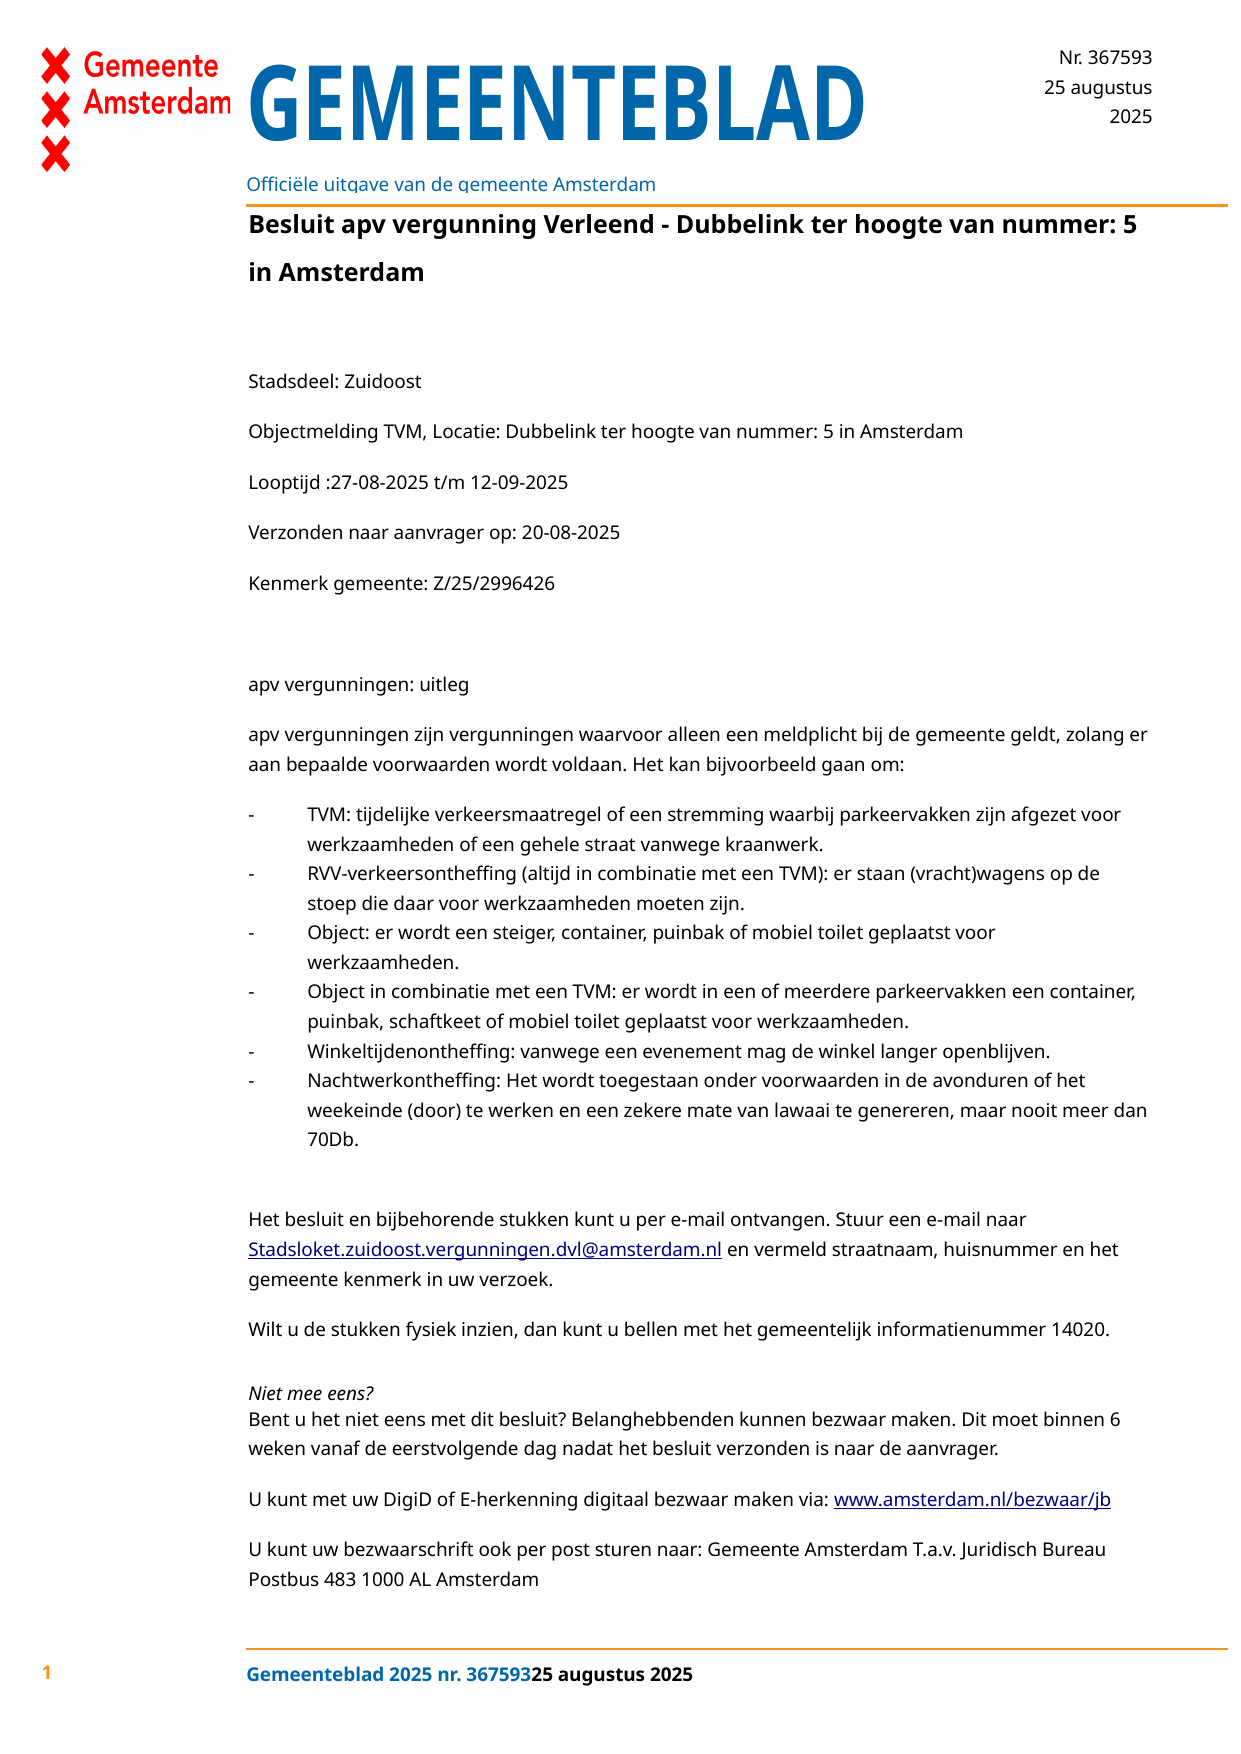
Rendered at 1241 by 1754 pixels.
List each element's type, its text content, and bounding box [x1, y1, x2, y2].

list RVV-verkeersontheffing (altijd in combinatie met een TVM): er staan (vracht)wagens op de stoep die daar voor werkzaamheden moeten zijn. [248, 860, 1152, 916]
text Objectmelding TVM, Locatie: Dubbelink ter hoogte van nummer: 5 in Amsterdam [248, 419, 1152, 444]
list Object in combinatie met een TVM: er wordt in een of meerdere parkeervakken een container, puinbak, schaftkeet of mobiel toilet geplaatst voor werkzaamheden. [248, 979, 1152, 1034]
text apv vergunningen zijn vergunningen waarvoor alleen een meldplicht bij de gemeente geldt, zolang er aan bepaalde voorwaarden wordt voldaan. Het kan bijvoorbeeld gaan om: [248, 721, 1152, 777]
text Bent u het niet eens met dit besluit? Belanghebbenden kunnen bezwaar maken. Dit moet binnen 6 weken vanaf de eerstvolgende dag nadat het besluit verzonden is naar de aanvrager. [248, 1406, 1152, 1461]
text Het besluit en bijbehorende stukken kunt u per e-mail ontvangen. Stuur een e-mail naar Stadsloket.zuidoost.vergunningen.dvl@amsterdam.nl en vermeld straatnaam, huisnummer en het gemeente kenmerk in uw verzoek. [248, 1207, 1152, 1292]
list Winkeltijdenontheffing: vanwege een evenement mag de winkel langer openblijven. [248, 1038, 1152, 1064]
text Looptijd :27-08-2025 t/m 12-09-2025 [248, 469, 1152, 495]
list Object: er wordt een steiger, container, puinbak of mobiel toilet geplaatst voor werkzaamheden. [248, 919, 1152, 975]
text Stadsdeel: Zuidoost [248, 368, 1152, 394]
picture [41, 47, 231, 172]
text U kunt uw bezwaarschrift ook per post sturen naar: Gemeente Amsterdam T.a.v. Juridisch Bureau Postbus 483 1000 AL Amsterdam [248, 1536, 1152, 1592]
text U kunt met uw DigiD of E-herkenning digitaal bezwaar maken via: www.amsterdam.nl/bezwaar/jb [248, 1486, 1152, 1512]
text Niet mee eens? [248, 1380, 1152, 1406]
text Kenmerk gemeente: Z/25/2996426 [248, 570, 1152, 596]
text Besluit apv vergunning Verleend - Dubbelink ter hoogte van nummer: 5 in Amsterdam [248, 207, 1152, 288]
text Wilt u de stukken fysiek inzien, dan kunt u bellen met het gemeentelijk informatienummer 14020. [248, 1316, 1152, 1342]
list TVM: tijdelijke verkeersmaatregel of een stremming waarbij parkeervakken zijn afgezet voor werkzaamheden of een gehele straat vanwege kraanwerk. [248, 801, 1152, 857]
text apv vergunningen: uitleg [248, 671, 1152, 697]
list Nachtwerkontheffing: Het wordt toegestaan onder voorwaarden in de avonduren of het weekeinde (door) te werken en een zekere mate van lawaai te genereren, maar nooit meer dan 70Db. [248, 1067, 1152, 1152]
text Verzonden naar aanvrager op: 20-08-2025 [248, 519, 1152, 545]
